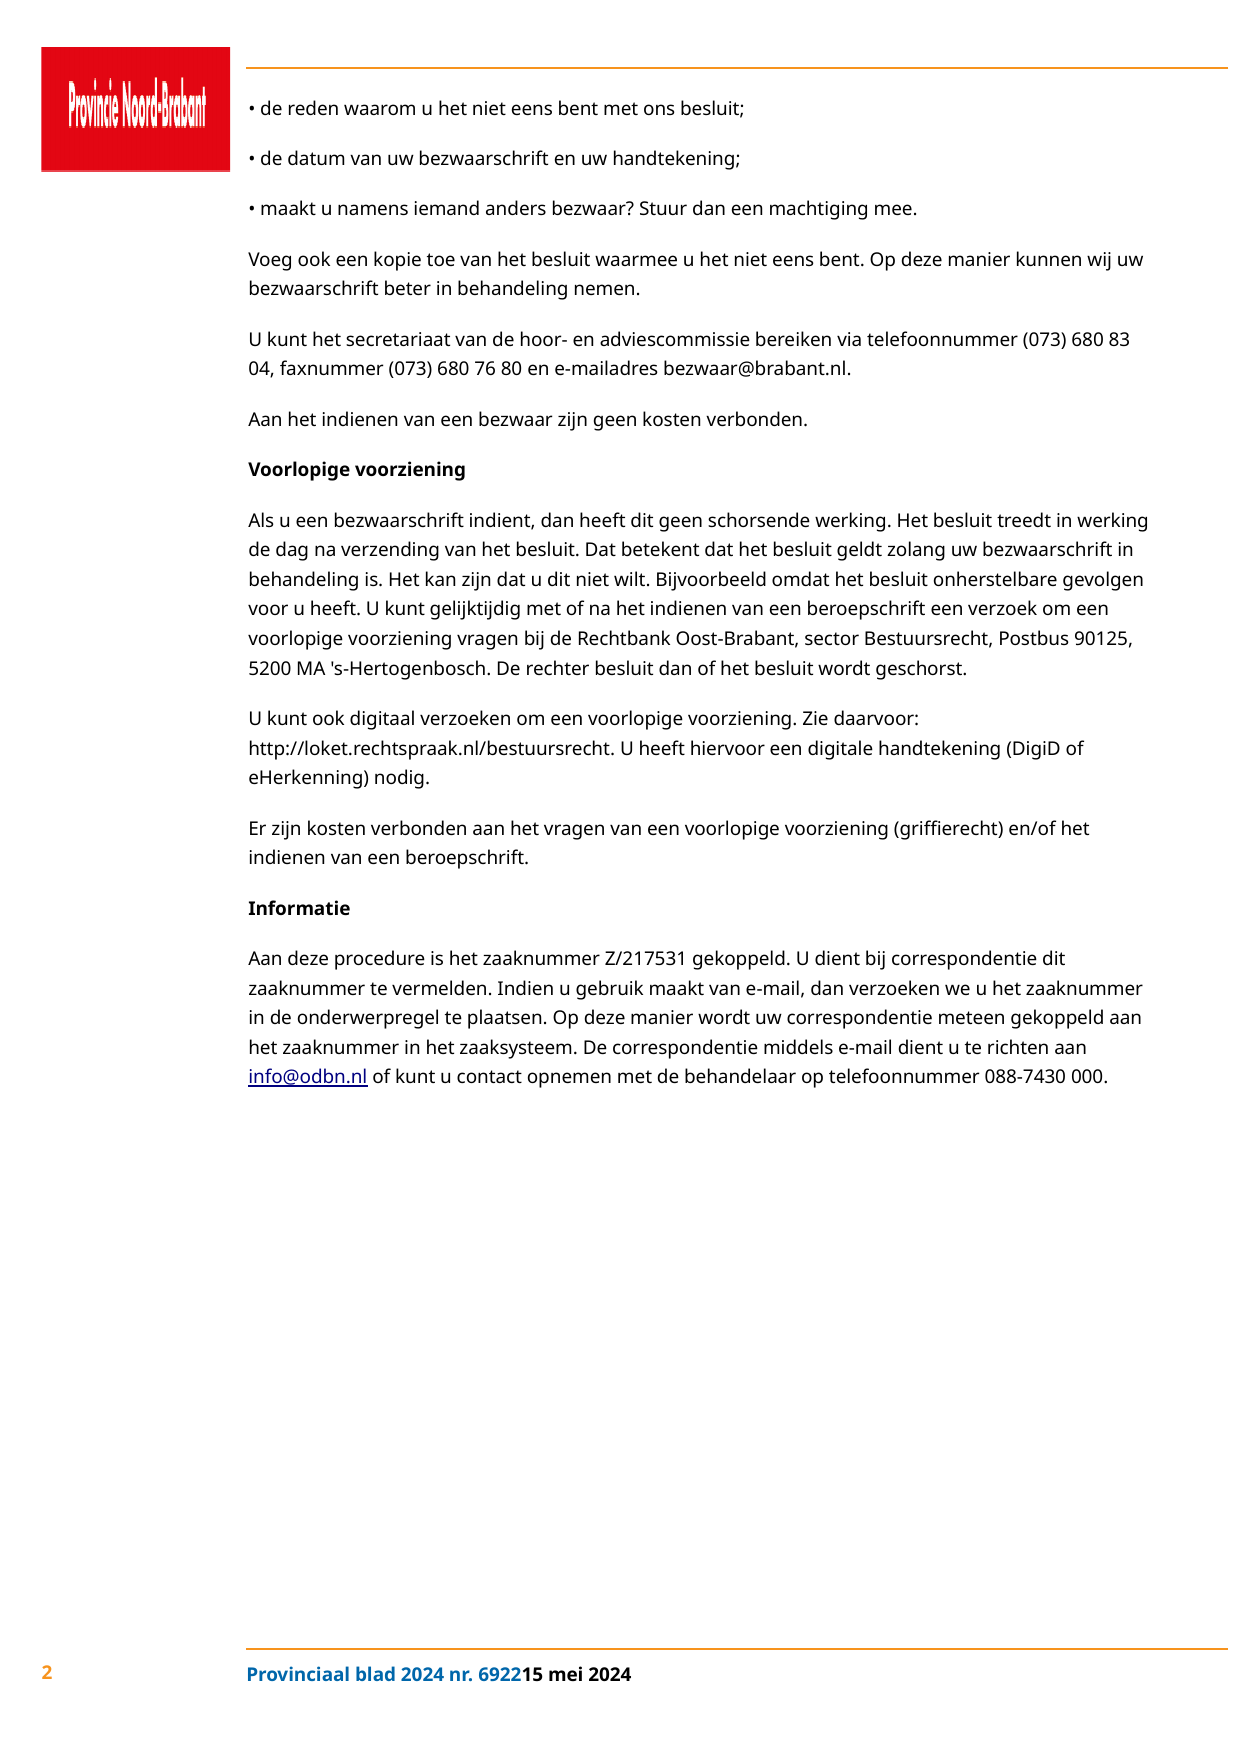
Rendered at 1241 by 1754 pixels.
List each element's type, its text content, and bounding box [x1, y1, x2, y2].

picture [41, 47, 231, 172]
text Er zijn kosten verbonden aan het vragen van een voorlopige voorziening (griffierecht) en/of het indienen van een beroepschrift. [248, 815, 1152, 870]
text • maakt u namens iemand anders bezwaar? Stuur dan een machtiging mee. [248, 196, 1152, 221]
text Voeg ook een kopie toe van het besluit waarmee u het niet eens bent. Op deze manier kunnen wij uw bezwaarschrift beter in behandeling nemen. [248, 246, 1152, 301]
text U kunt ook digitaal verzoeken om een voorlopige voorziening. Zie daarvoor: http://loket.rechtspraak.nl/bestuursrecht. U heeft hiervoor een digitale handtekening (DigiD of eHerkenning) nodig. [248, 705, 1152, 790]
text Voorlopige voorziening [248, 456, 1152, 482]
text • de reden waarom u het niet eens bent met ons besluit; [248, 95, 1152, 121]
text • de datum van uw bezwaarschrift en uw handtekening; [248, 145, 1152, 171]
text Als u een bezwaarschrift indient, dan heeft dit geen schorsende werking. Het besluit treedt in werking de dag na verzending van het besluit. Dat betekent dat het besluit geldt zolang uw bezwaarschrift in behandeling is. Het kan zijn dat u dit niet wilt. Bijvoorbeeld omdat het besluit onherstelbare gevolgen voor u heeft. U kunt gelijktijdig met of na het indienen van een beroepschrift een verzoek om een voorlopige voorziening vragen bij de Rechtbank Oost-Brabant, sector Bestuursrecht, Postbus 90125, 5200 MA 's‑Hertogenbosch. De rechter besluit dan of het besluit wordt geschorst. [248, 507, 1152, 681]
text Aan deze procedure is het zaaknummer Z/217531 gekoppeld. U dient bij correspondentie dit zaaknummer te vermelden. Indien u gebruik maakt van e-mail, dan verzoeken we u het zaaknummer in de onderwerpregel te plaatsen. Op deze manier wordt uw correspondentie meteen gekoppeld aan het zaaknummer in het zaaksysteem. De correspondentie middels e-mail dient u te richten aan info@odbn.nl of kunt u contact opnemen met de behandelaar op telefoonnummer 088-7430 000. [248, 945, 1152, 1089]
text U kunt het secretariaat van de hoor- en adviescommissie bereiken via telefoonnummer (073) 680 83 04, faxnummer (073) 680 76 80 en e-mailadres bezwaar@brabant.nl. [248, 326, 1152, 381]
text Informatie [248, 895, 1152, 921]
text Aan het indienen van een bezwaar zijn geen kosten verbonden. [248, 406, 1152, 432]
